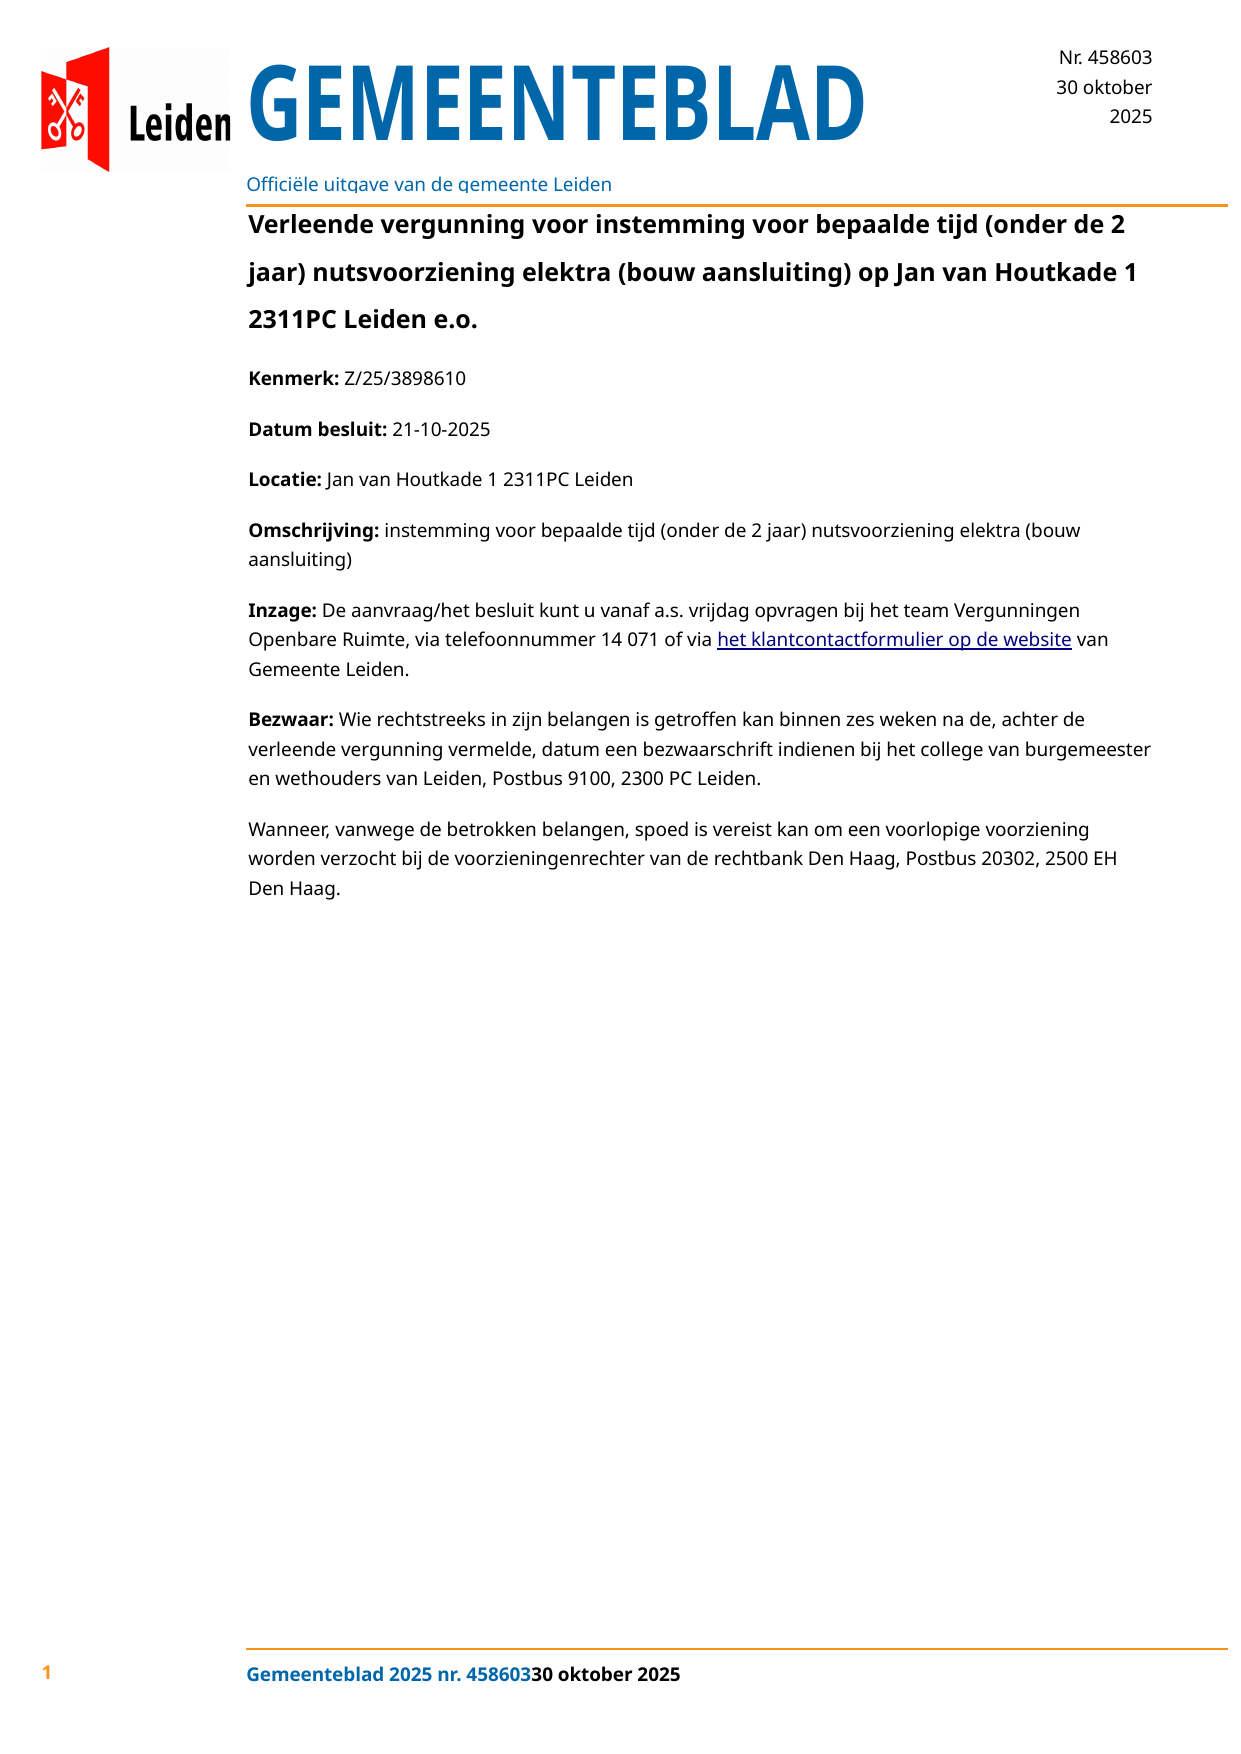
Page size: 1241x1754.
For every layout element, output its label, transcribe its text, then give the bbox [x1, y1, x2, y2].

text Omschrijving: instemming voor bepaalde tijd (onder de 2 jaar) nutsvoorziening elektra (bouw aansluiting) [248, 517, 1152, 572]
text Locatie: Jan van Houtkade 1 2311PC Leiden [248, 466, 1152, 492]
picture [41, 47, 231, 172]
text Verleende vergunning voor instemming voor bepaalde tijd (onder de 2 jaar) nutsvoorziening elektra (bouw aansluiting) op Jan van Houtkade 1 2311PC Leiden e.o. [248, 207, 1152, 336]
text Kenmerk: Z/25/3898610 [248, 366, 1152, 391]
text Inzage: De aanvraag/het besluit kunt u vanaf a.s. vrijdag opvragen bij het team Vergunningen Openbare Ruimte, via telefoonnummer 14 071 of via het klantcontactformulier op de website van Gemeente Leiden. [248, 597, 1152, 682]
text Datum besluit: 21-10-2025 [248, 416, 1152, 442]
text Bezwaar: Wie rechtstreeks in zijn belangen is getroffen kan binnen zes weken na de, achter de verleende vergunning vermelde, datum een bezwaarschrift indienen bij het college van burgemeester en wethouders van Leiden, Postbus 9100, 2300 PC Leiden. [248, 706, 1152, 791]
text Wanneer, vanwege de betrokken belangen, spoed is vereist kan om een voorlopige voorziening worden verzocht bij de voorzieningenrechter van de rechtbank Den Haag, Postbus 20302, 2500 EH Den Haag. [248, 816, 1152, 901]
